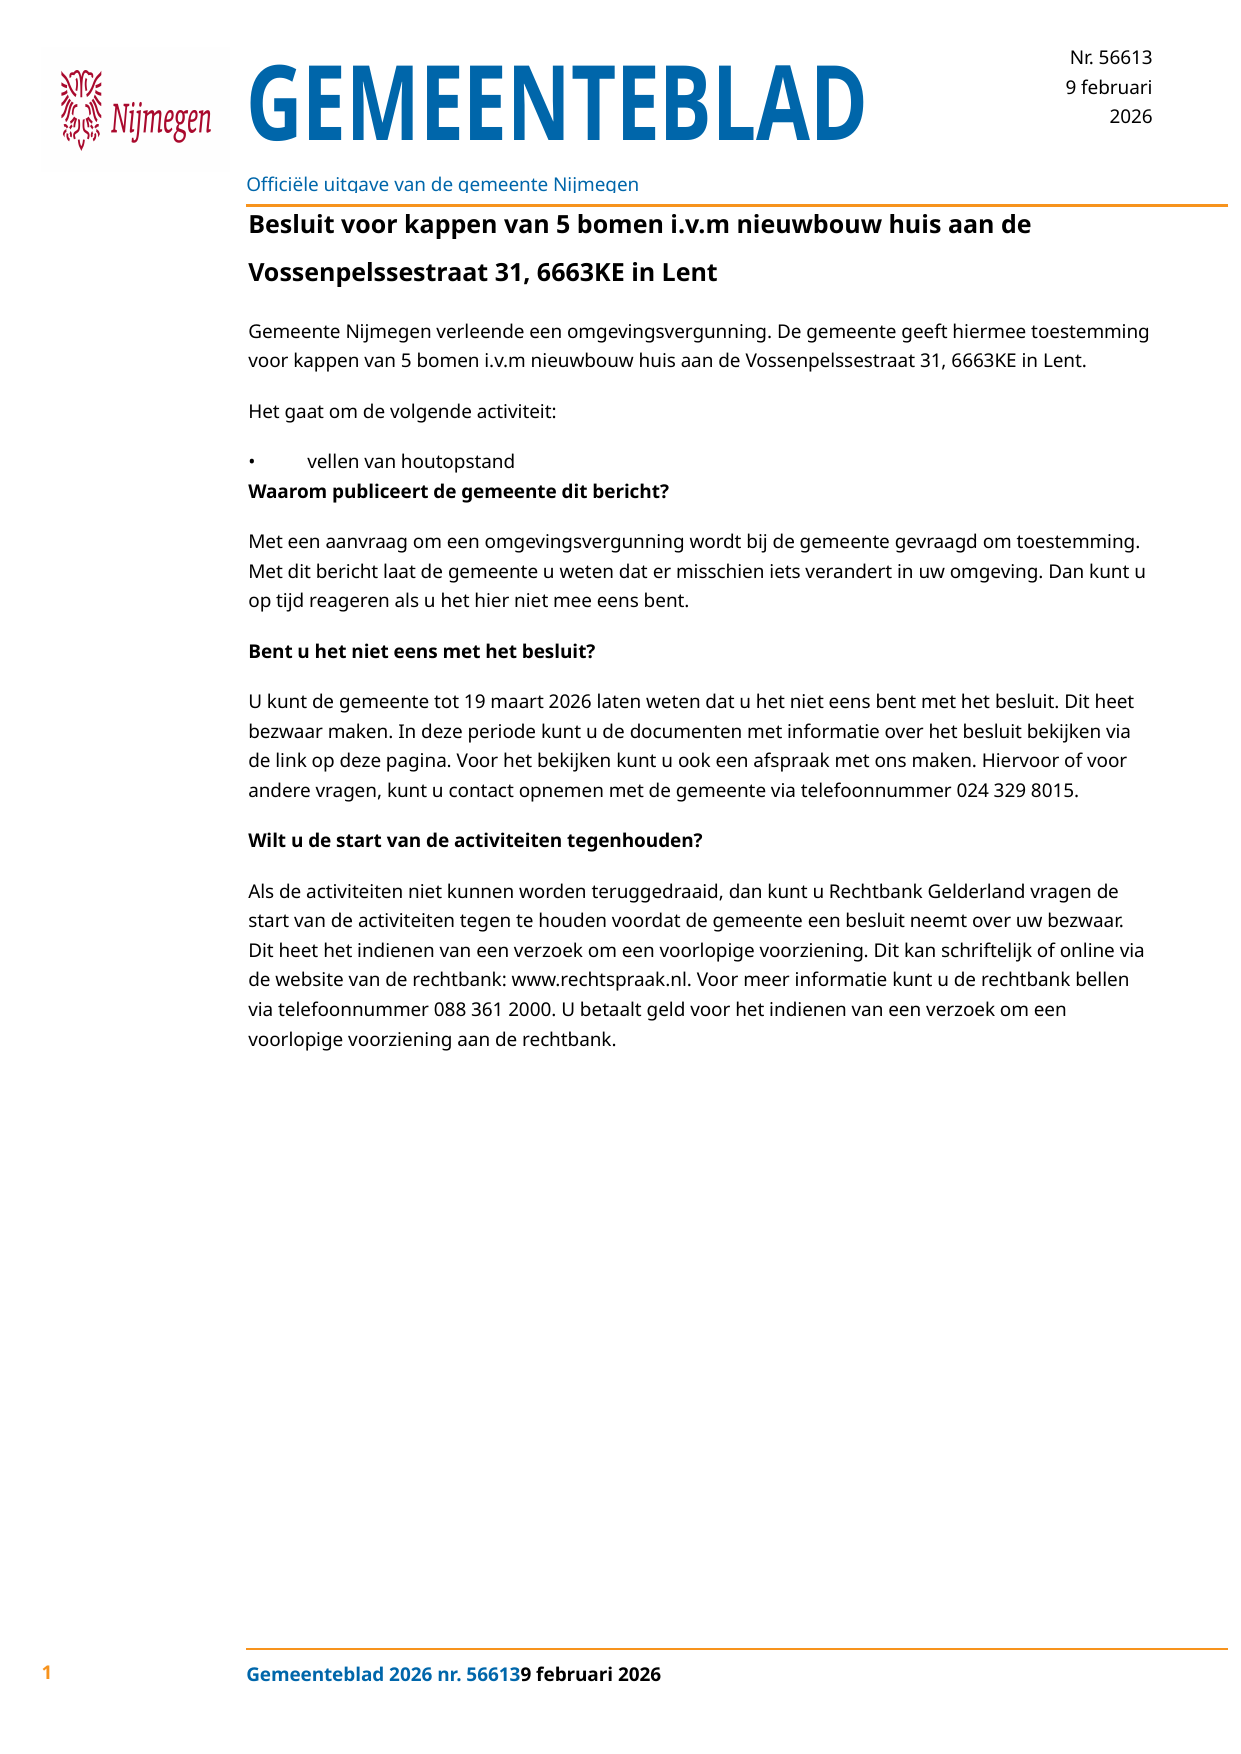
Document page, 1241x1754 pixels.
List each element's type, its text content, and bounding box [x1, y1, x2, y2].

list vellen van houtopstand [248, 448, 1152, 474]
text Wilt u de start van de activiteiten tegenhouden? [248, 827, 1152, 853]
text Waarom publiceert de gemeente dit bericht? [248, 478, 1152, 504]
text Gemeente Nijmegen verleende een omgevingsvergunning. De gemeente geeft hiermee toestemming voor kappen van 5 bomen i.v.m nieuwbouw huis aan de Vossenpelssestraat 31, 6663KE in Lent. [248, 318, 1152, 373]
text Het gaat om de volgende activiteit: [248, 398, 1152, 424]
text Bent u het niet eens met het besluit? [248, 638, 1152, 664]
text Als de activiteiten niet kunnen worden teruggedraaid, dan kunt u Rechtbank Gelderland vragen de start van de activiteiten tegen te houden voordat de gemeente een besluit neemt over uw bezwaar. Dit heet het indienen van een verzoek om een voorlopige voorziening. Dit kan schriftelijk of online via de website van de rechtbank: www.rechtspraak.nl. Voor meer informatie kunt u de rechtbank bellen via telefoonnummer 088 361 2000. U betaalt geld voor het indienen van een verzoek om een voorlopige voorziening aan de rechtbank. [248, 878, 1152, 1052]
text U kunt de gemeente tot 19 maart 2026 laten weten dat u het niet eens bent met het besluit. Dit heet bezwaar maken. In deze periode kunt u de documenten met informatie over het besluit bekijken via de link op deze pagina. Voor het bekijken kunt u ook een afspraak met ons maken. Hiervoor of voor andere vragen, kunt u contact opnemen met de gemeente via telefoonnummer 024 329 8015. [248, 688, 1152, 803]
text Besluit voor kappen van 5 bomen i.v.m nieuwbouw huis aan de Vossenpelssestraat 31, 6663KE in Lent [248, 207, 1152, 288]
text Met een aanvraag om een omgevingsvergunning wordt bij de gemeente gevraagd om toestemming. Met dit bericht laat de gemeente u weten dat er misschien iets verandert in uw omgeving. Dan kunt u op tijd reageren als u het hier niet mee eens bent. [248, 528, 1152, 613]
picture [41, 47, 231, 172]
